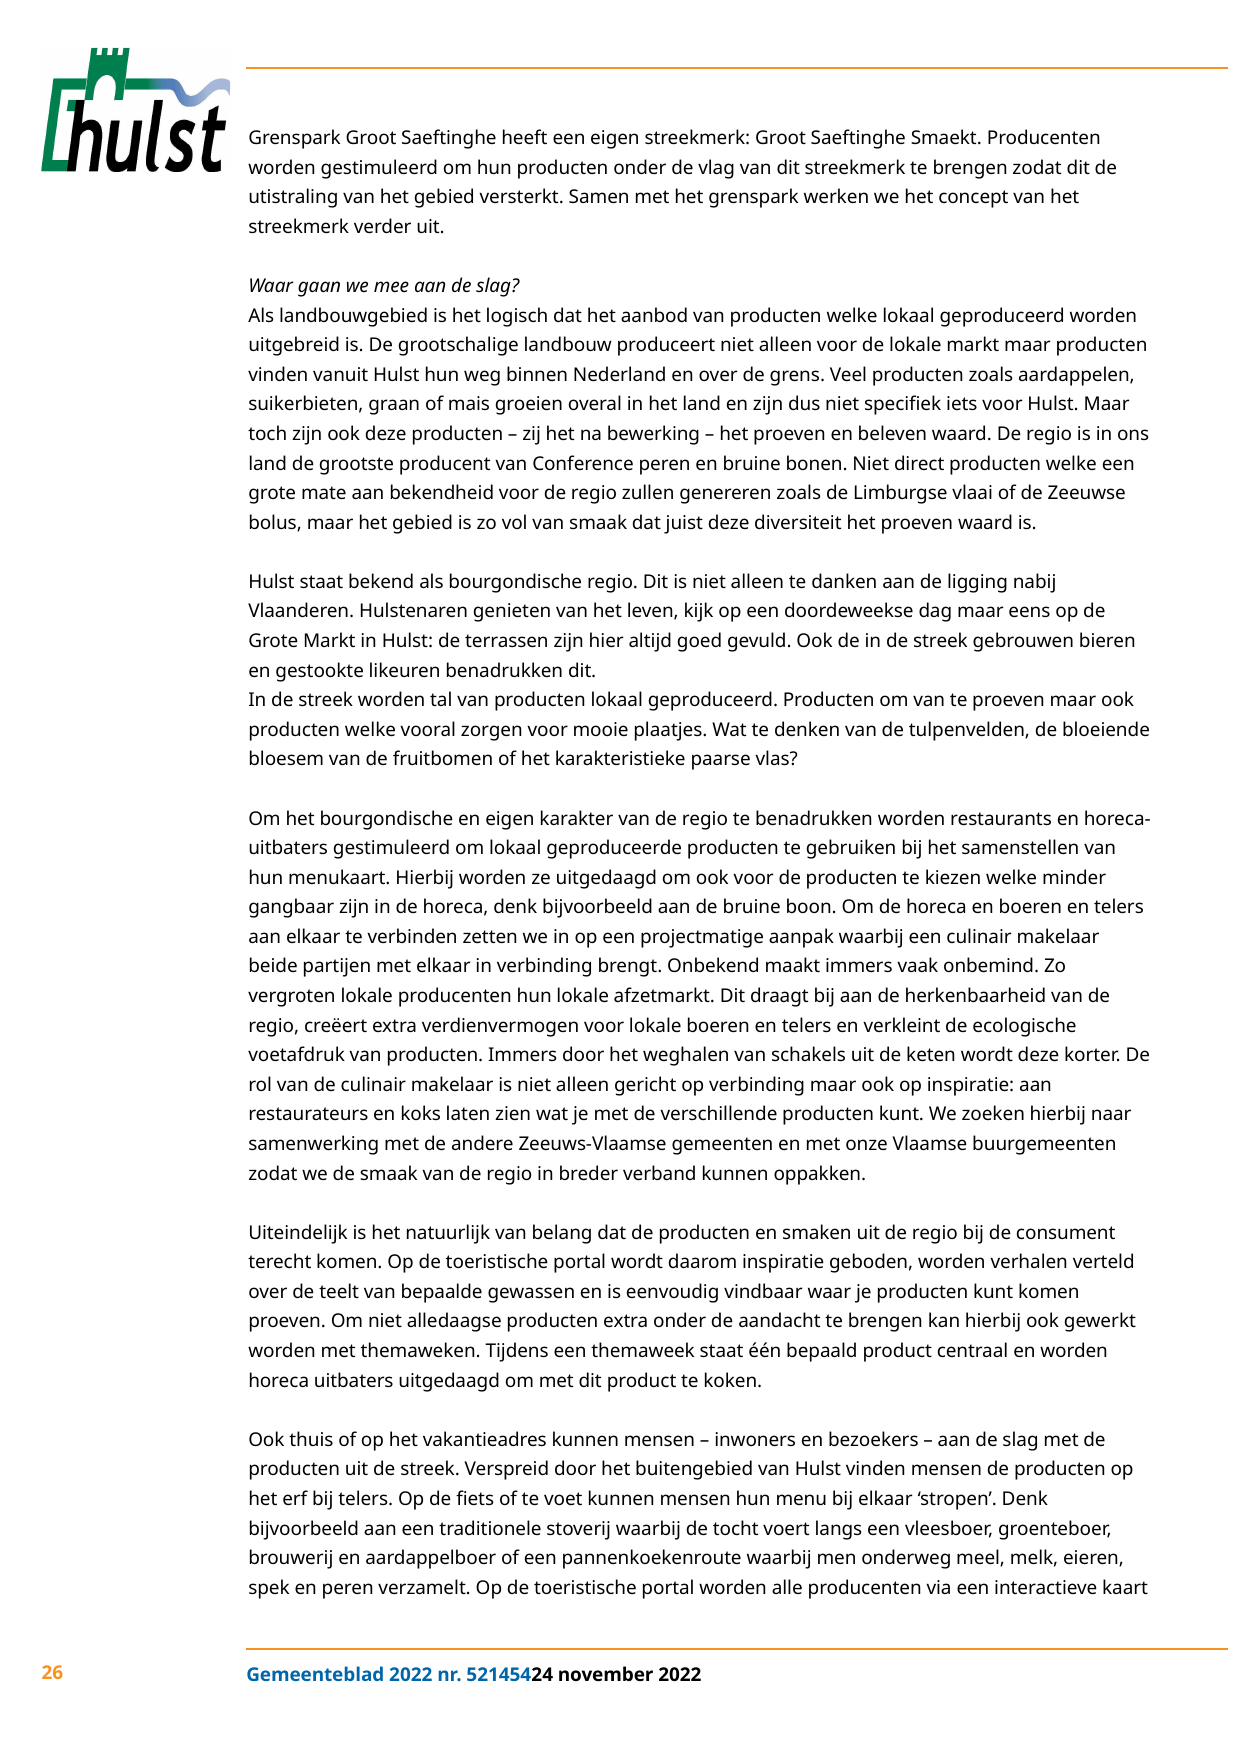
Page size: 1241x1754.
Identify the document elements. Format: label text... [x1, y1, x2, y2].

text Grenspark Groot Saeftinghe heeft een eigen streekmerk: Groot Saeftinghe Smaekt. Producenten worden gestimuleerd om hun producten onder de vlag van dit streekmerk te brengen zodat dit de utistraling van het gebied versterkt. Samen met het grenspark werken we het concept van het streekmerk verder uit. [248, 124, 1152, 239]
text Waar gaan we mee aan de slag? [248, 272, 1152, 298]
text Als landbouwgebied is het logisch dat het aanbod van producten welke lokaal geproduceerd worden uitgebreid is. De grootschalige landbouw produceert niet alleen voor de lokale markt maar producten vinden vanuit Hulst hun weg binnen Nederland en over de grens. Veel producten zoals aardappelen, suikerbieten, graan of mais groeien overal in het land en zijn dus niet specifiek iets voor Hulst. Maar toch zijn ook deze producten – zij het na bewerking – het proeven en beleven waard. De regio is in ons land de grootste producent van Conference peren en bruine bonen. Niet direct producten welke een grote mate aan bekendheid voor de regio zullen genereren zoals de Limburgse vlaai of de Zeeuwse bolus, maar het gebied is zo vol van smaak dat juist deze diversiteit het proeven waard is. [248, 302, 1152, 535]
text Ook thuis of op het vakantieadres kunnen mensen – inwoners en bezoekers – aan de slag met de producten uit de streek. Verspreid door het buitengebied van Hulst vinden mensen de producten op het erf bij telers. Op de fiets of te voet kunnen mensen hun menu bij elkaar ‘stropen’. Denk bijvoorbeeld aan een traditionele stoverij waarbij de tocht voert langs een vleesboer, groenteboer, brouwerij en aardappelboer of een pannenkoekenroute waarbij men onderweg meel, melk, eieren, spek en peren verzamelt. Op de toeristische portal worden alle producenten via een interactieve kaart [248, 1426, 1152, 1600]
text Uiteindelijk is het natuurlijk van belang dat de producten en smaken uit de regio bij de consument terecht komen. Op de toeristische portal wordt daarom inspiratie geboden, worden verhalen verteld over de teelt van bepaalde gewassen en is eenvoudig vindbaar waar je producten kunt komen proeven. Om niet alledaagse producten extra onder de aandacht te brengen kan hierbij ook gewerkt worden met themaweken. Tijdens een themaweek staat één bepaald product centraal en worden horeca uitbaters uitgedaagd om met dit product te koken. [248, 1219, 1152, 1393]
text In de streek worden tal van producten lokaal geproduceerd. Producten om van te proeven maar ook producten welke vooral zorgen voor mooie plaatjes. Wat te denken van de tulpenvelden, de bloeiende bloesem van de fruitbomen of het karakteristieke paarse vlas? [248, 686, 1152, 771]
picture [41, 47, 231, 172]
text Hulst staat bekend als bourgondische regio. Dit is niet alleen te danken aan de ligging nabij Vlaanderen. Hulstenaren genieten van het leven, kijk op een doordeweekse dag maar eens op de Grote Markt in Hulst: de terrassen zijn hier altijd goed gevuld. Ook de in de streek gebrouwen bieren en gestookte likeuren benadrukken dit. [248, 568, 1152, 683]
text Om het bourgondische en eigen karakter van de regio te benadrukken worden restaurants en horeca-uitbaters gestimuleerd om lokaal geproduceerde producten te gebruiken bij het samenstellen van hun menukaart. Hierbij worden ze uitgedaagd om ook voor de producten te kiezen welke minder gangbaar zijn in de horeca, denk bijvoorbeeld aan de bruine boon. Om de horeca en boeren en telers aan elkaar te verbinden zetten we in op een projectmatige aanpak waarbij een culinair makelaar beide partijen met elkaar in verbinding brengt. Onbekend maakt immers vaak onbemind. Zo vergroten lokale producenten hun lokale afzetmarkt. Dit draagt bij aan de herkenbaarheid van de regio, creëert extra verdienvermogen voor lokale boeren en telers en verkleint de ecologische voetafdruk van producten. Immers door het weghalen van schakels uit de keten wordt deze korter. De rol van de culinair makelaar is niet alleen gericht op verbinding maar ook op inspiratie: aan restaurateurs en koks laten zien wat je met de verschillende producten kunt. We zoeken hierbij naar samenwerking met de andere Zeeuws-Vlaamse gemeenten en met onze Vlaamse buurgemeenten zodat we de smaak van de regio in breder verband kunnen oppakken. [248, 805, 1152, 1186]
